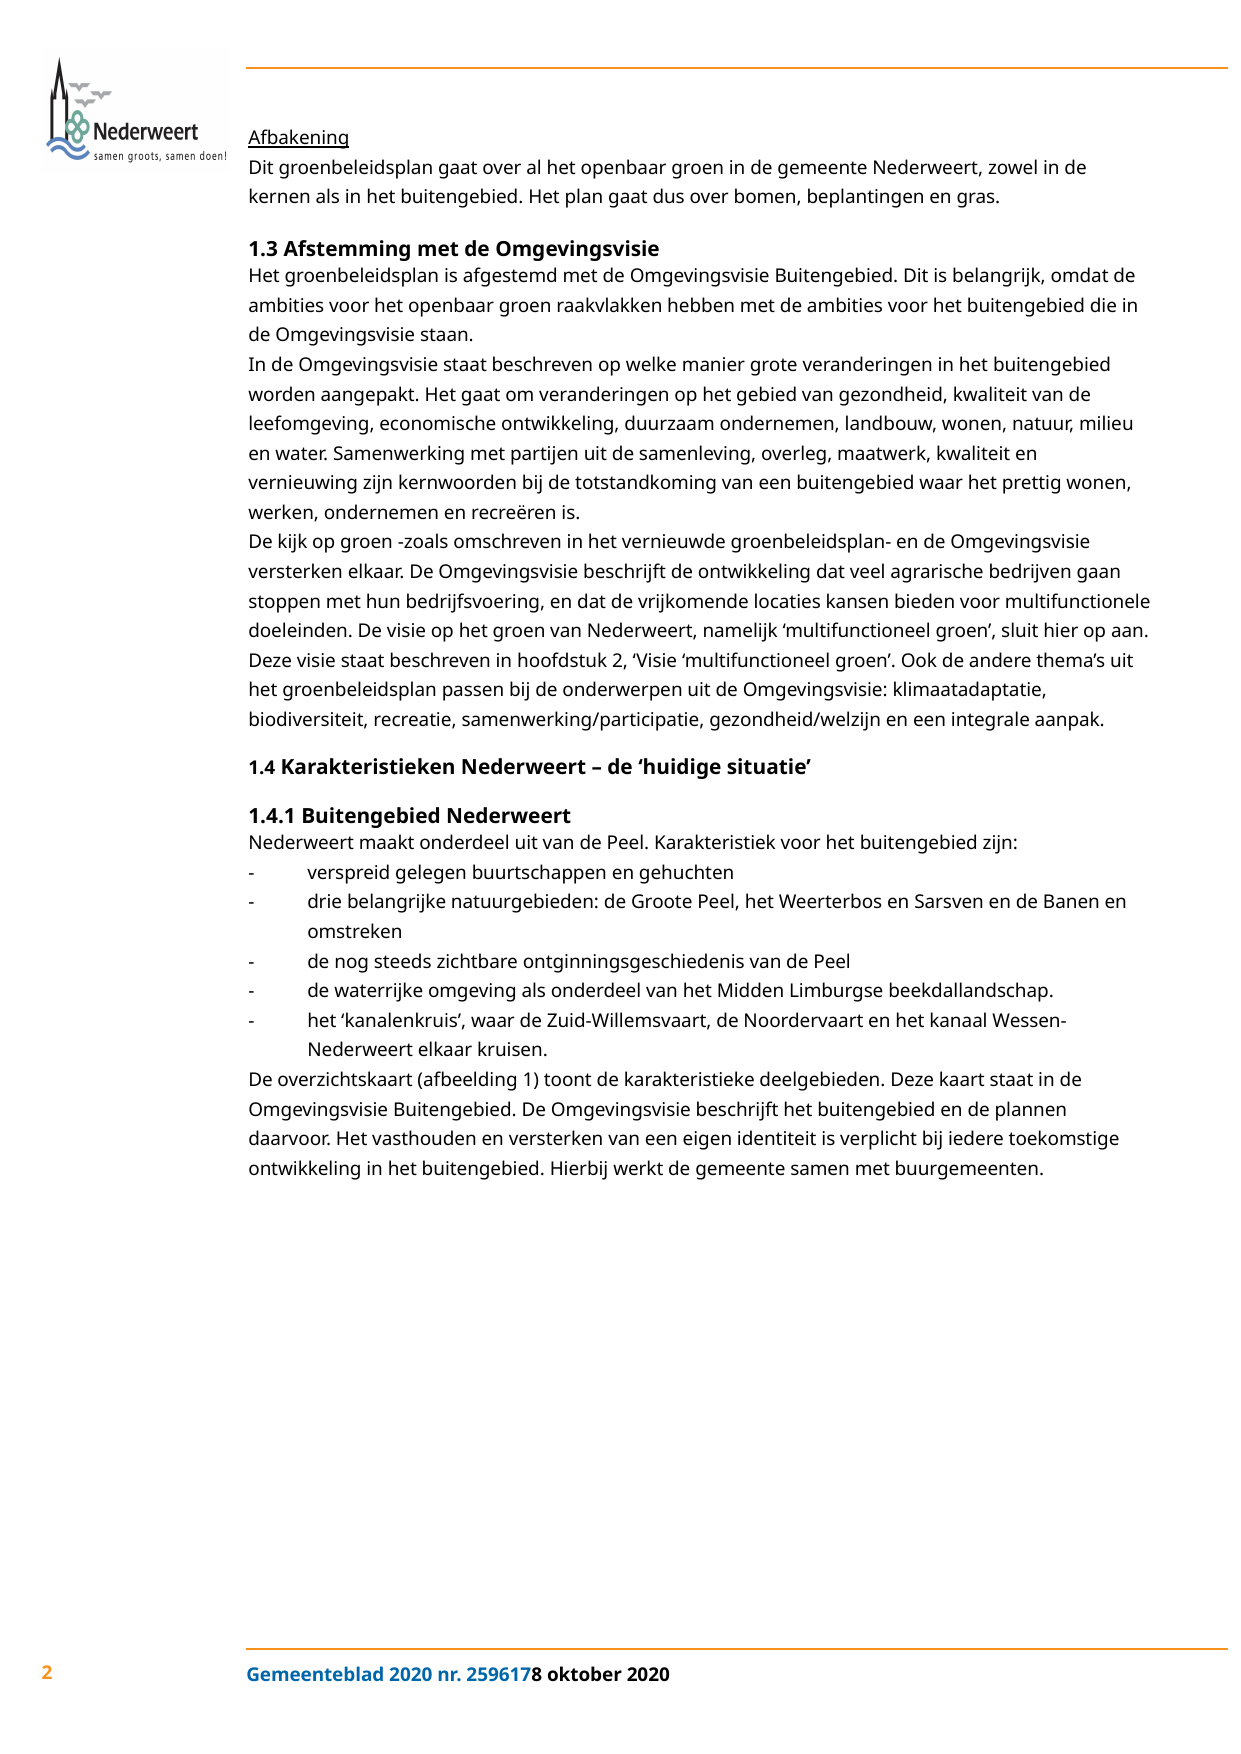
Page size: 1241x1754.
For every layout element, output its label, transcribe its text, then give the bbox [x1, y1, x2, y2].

text De overzichtskaart (afbeelding 1) toont de karakteristieke deelgebieden. Deze kaart staat in de Omgevingsvisie Buitengebied. De Omgevingsvisie beschrijft het buitengebied en de plannen daarvoor. Het vasthouden en versterken van een eigen identiteit is verplicht bij iedere toekomstige ontwikkeling in het buitengebied. Hierbij werkt de gemeente samen met buurgemeenten. [248, 1066, 1152, 1181]
text Het groenbeleidsplan is afgestemd met de Omgevingsvisie Buitengebied. Dit is belangrijk, omdat de ambities voor het openbaar groen raakvlakken hebben met de ambities voor het buitengebied die in de Omgevingsvisie staan. [248, 262, 1152, 347]
text Nederweert maakt onderdeel uit van de Peel. Karakteristiek voor het buitengebied zijn: [248, 829, 1152, 855]
text 1.4 Karakteristieken Nederweert – de ‘huidige situatie’ [248, 752, 1152, 780]
text 1.4.1 Buitengebied Nederweert [248, 801, 1152, 829]
list de waterrijke omgeving als onderdeel van het Midden Limburgse beekdallandschap. [248, 977, 1152, 1003]
text Dit groenbeleidsplan gaat over al het openbaar groen in de gemeente Nederweert, zowel in de kernen als in het buitengebied. Het plan gaat dus over bomen, beplantingen en gras. [248, 154, 1152, 209]
text 1.3 Afstemming met de Omgevingsvisie [248, 234, 1152, 262]
text Afbakening [248, 124, 1152, 150]
picture [41, 47, 231, 172]
list het ‘kanalenkruis’, waar de Zuid-Willemsvaart, de Noordervaart en het kanaal Wessen-Nederweert elkaar kruisen. [248, 1007, 1152, 1062]
list de nog steeds zichtbare ontginningsgeschiedenis van de Peel [248, 948, 1152, 973]
list verspreid gelegen buurtschappen en gehuchten [248, 859, 1152, 885]
list drie belangrijke natuurgebieden: de Groote Peel, het Weerterbos en Sarsven en de Banen en omstreken [248, 889, 1152, 944]
text In de Omgevingsvisie staat beschreven op welke manier grote veranderingen in het buitengebied worden aangepakt. Het gaat om veranderingen op het gebied van gezondheid, kwaliteit van de leefomgeving, economische ontwikkeling, duurzaam ondernemen, landbouw, wonen, natuur, milieu en water. Samenwerking met partijen uit de samenleving, overleg, maatwerk, kwaliteit en vernieuwing zijn kernwoorden bij de totstandkoming van een buitengebied waar het prettig wonen, werken, ondernemen en recreëren is. [248, 351, 1152, 525]
text De kijk op groen -zoals omschreven in het vernieuwde groenbeleidsplan- en de Omgevingsvisie versterken elkaar. De Omgevingsvisie beschrijft de ontwikkeling dat veel agrarische bedrijven gaan stoppen met hun bedrijfsvoering, en dat de vrijkomende locaties kansen bieden voor multifunctionele doeleinden. De visie op het groen van Nederweert, namelijk ‘multifunctioneel groen’, sluit hier op aan. Deze visie staat beschreven in hoofdstuk 2, ‘Visie ‘multifunctioneel groen’. Ook de andere thema’s uit het groenbeleidsplan passen bij de onderwerpen uit de Omgevingsvisie: klimaatadaptatie, biodiversiteit, recreatie, samenwerking/participatie, gezondheid/welzijn en een integrale aanpak. [248, 529, 1152, 732]
